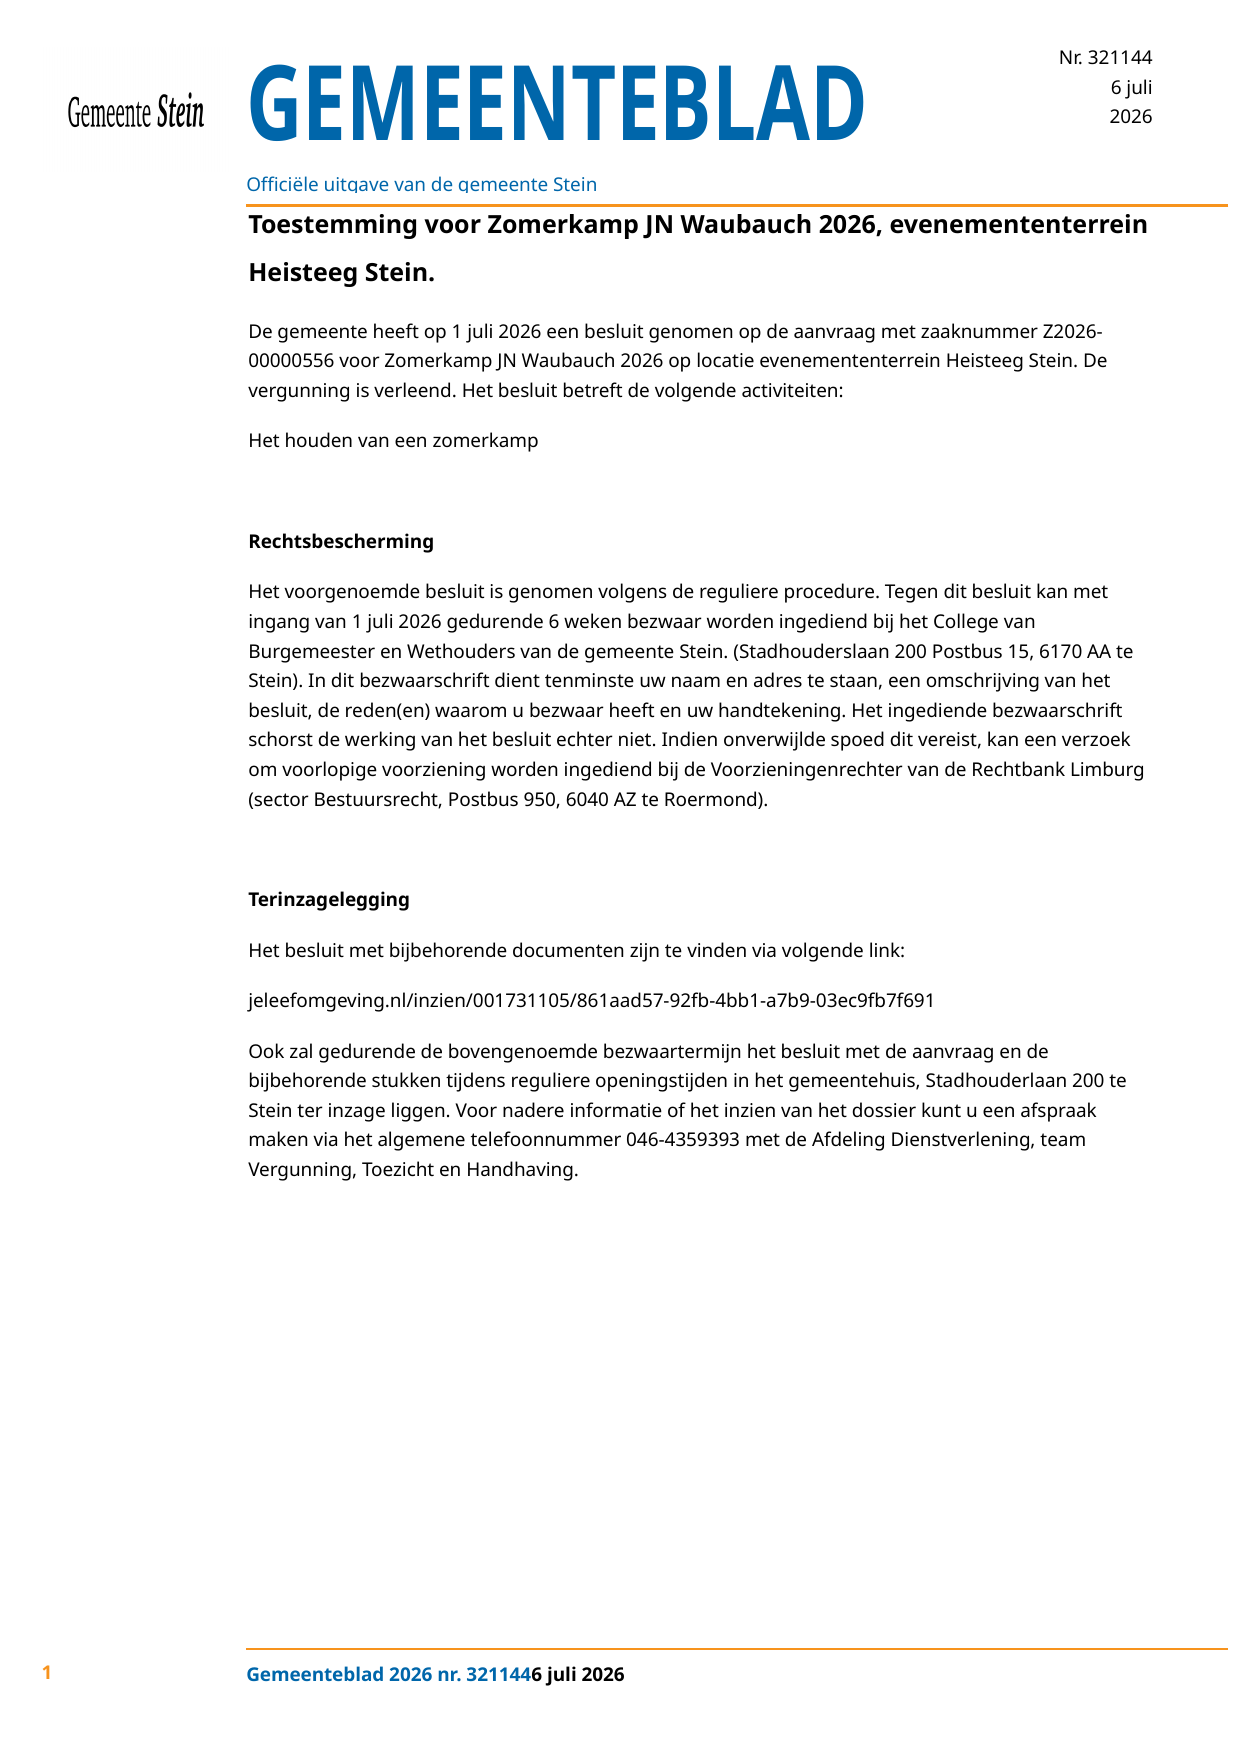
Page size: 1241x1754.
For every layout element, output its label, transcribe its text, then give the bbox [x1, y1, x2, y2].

text Rechtsbescherming [248, 528, 1152, 554]
text Toestemming voor Zomerkamp JN Waubauch 2026, evenemententerrein Heisteeg Stein. [248, 207, 1152, 288]
text Ook zal gedurende de bovengenoemde bezwaartermijn het besluit met de aanvraag en de bijbehorende stukken tijdens reguliere openingstijden in het gemeentehuis, Stadhouderlaan 200 te Stein ter inzage liggen. Voor nadere informatie of het inzien van het dossier kunt u een afspraak maken via het algemene telefoonnummer 046-4359393 met de Afdeling Dienstverlening, team Vergunning, Toezicht en Handhaving. [248, 1038, 1152, 1182]
text jeleefomgeving.nl/inzien/001731105/861aad57-92fb-4bb1-a7b9-03ec9fb7f691 [248, 987, 1152, 1013]
text Het voorgenoemde besluit is genomen volgens de reguliere procedure. Tegen dit besluit kan met ingang van 1 juli 2026 gedurende 6 weken bezwaar worden ingediend bij het College van Burgemeester en Wethouders van de gemeente Stein. (Stadhouderslaan 200 Postbus 15, 6170 AA te Stein). In dit bezwaarschrift dient tenminste uw naam en adres te staan, een omschrijving van het besluit, de reden(en) waarom u bezwaar heeft en uw handtekening. Het ingediende bezwaarschrift schorst de werking van het besluit echter niet. Indien onverwijlde spoed dit vereist, kan een verzoek om voorlopige voorziening worden ingediend bij de Voorzieningenrechter van de Rechtbank Limburg (sector Bestuursrecht, Postbus 950, 6040 AZ te Roermond). [248, 579, 1152, 812]
text Terinzagelegging [248, 887, 1152, 912]
text Het besluit met bijbehorende documenten zijn te vinden via volgende link: [248, 937, 1152, 963]
text Het houden van een zomerkamp [248, 427, 1152, 453]
picture [41, 47, 231, 172]
text De gemeente heeft op 1 juli 2026 een besluit genomen op de aanvraag met zaaknummer Z2026-00000556 voor Zomerkamp JN Waubauch 2026 op locatie evenemententerrein Heisteeg Stein. De vergunning is verleend. Het besluit betreft de volgende activiteiten: [248, 318, 1152, 403]
